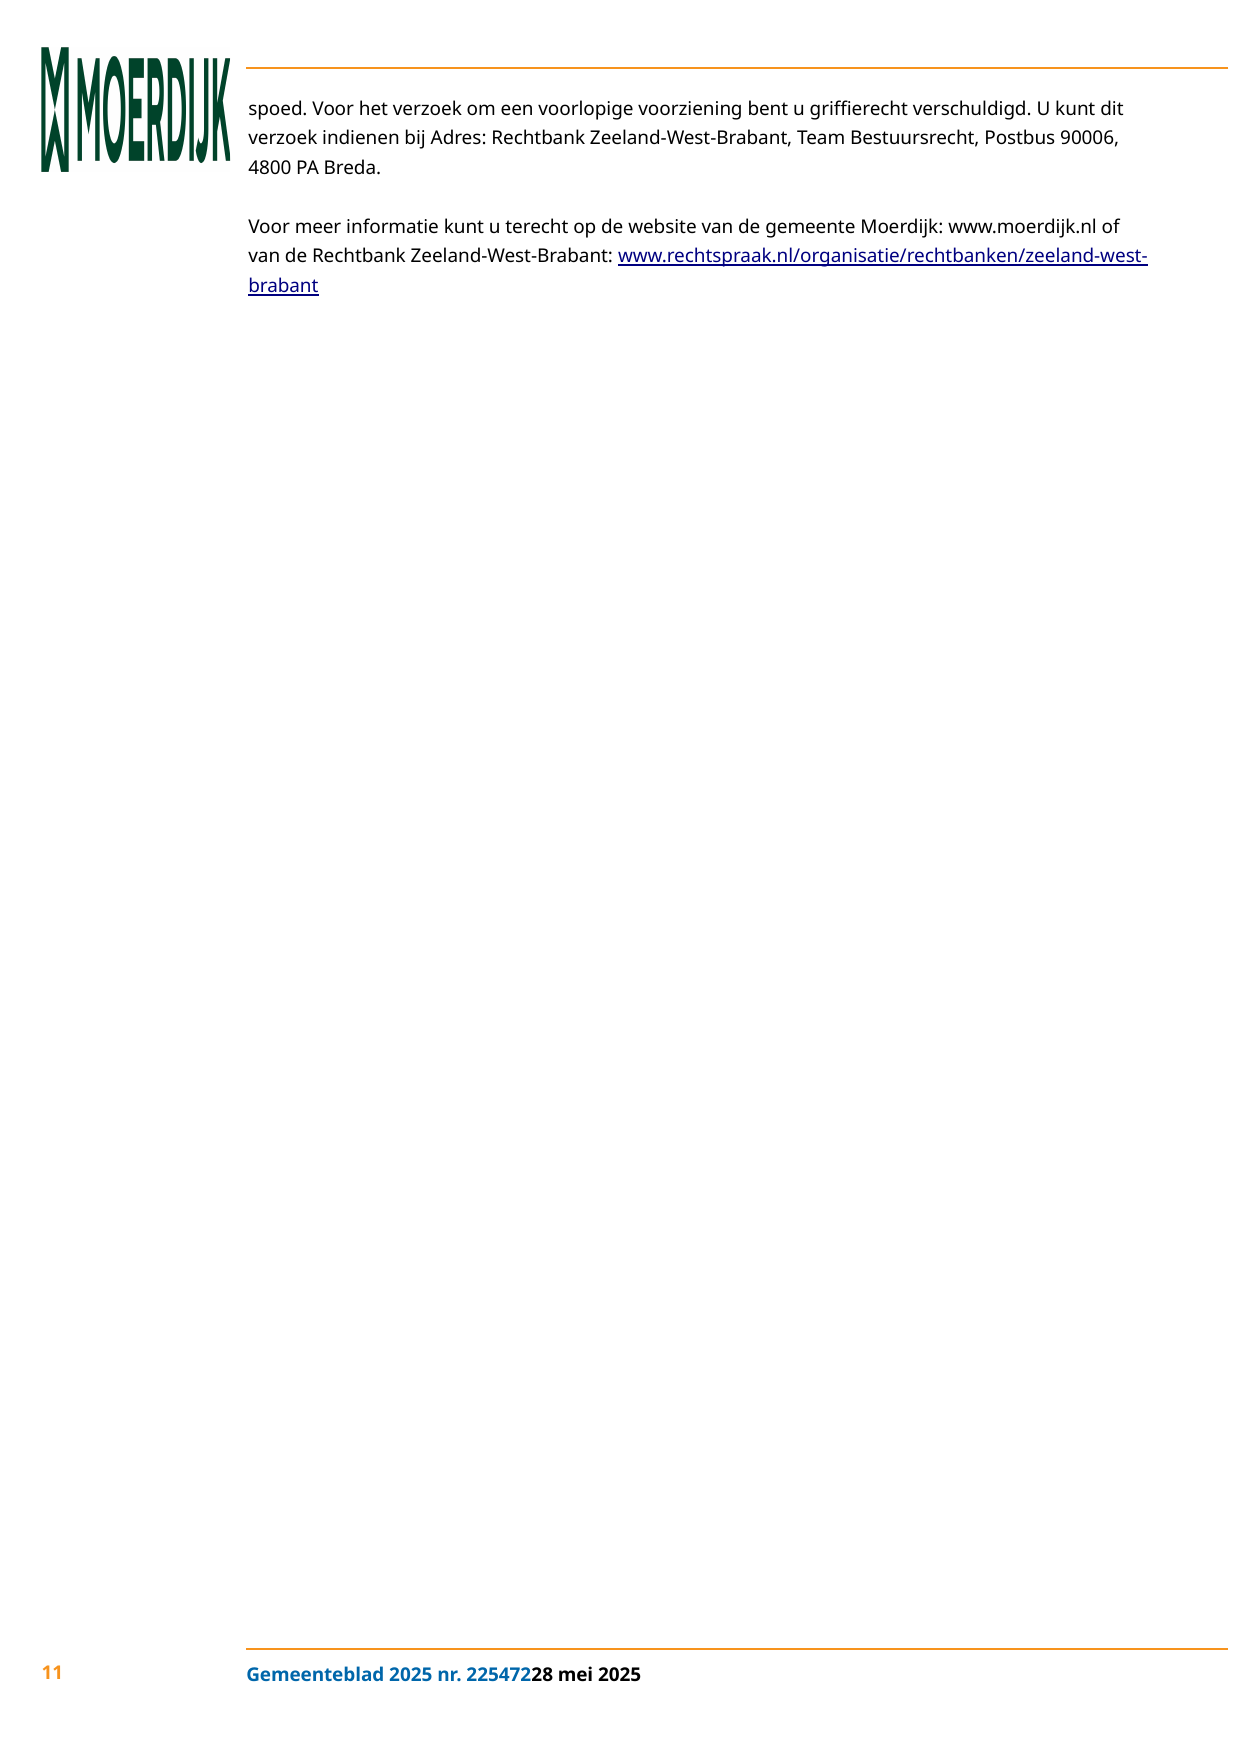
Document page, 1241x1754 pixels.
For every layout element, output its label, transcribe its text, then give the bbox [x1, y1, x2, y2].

text Voor meer informatie kunt u terecht op de website van de gemeente Moerdijk: www.moerdijk.nl of van de Rechtbank Zeeland-West-Brabant: www.rechtspraak.nl/organisatie/rechtbanken/zeeland-west-brabant [248, 213, 1152, 298]
text spoed. Voor het verzoek om een voorlopige voorziening bent u griffierecht verschuldigd. U kunt dit verzoek indienen bij Adres: Rechtbank Zeeland-West-Brabant, Team Bestuursrecht, Postbus 90006, 4800 PA Breda. [248, 95, 1152, 180]
picture [41, 47, 231, 172]
